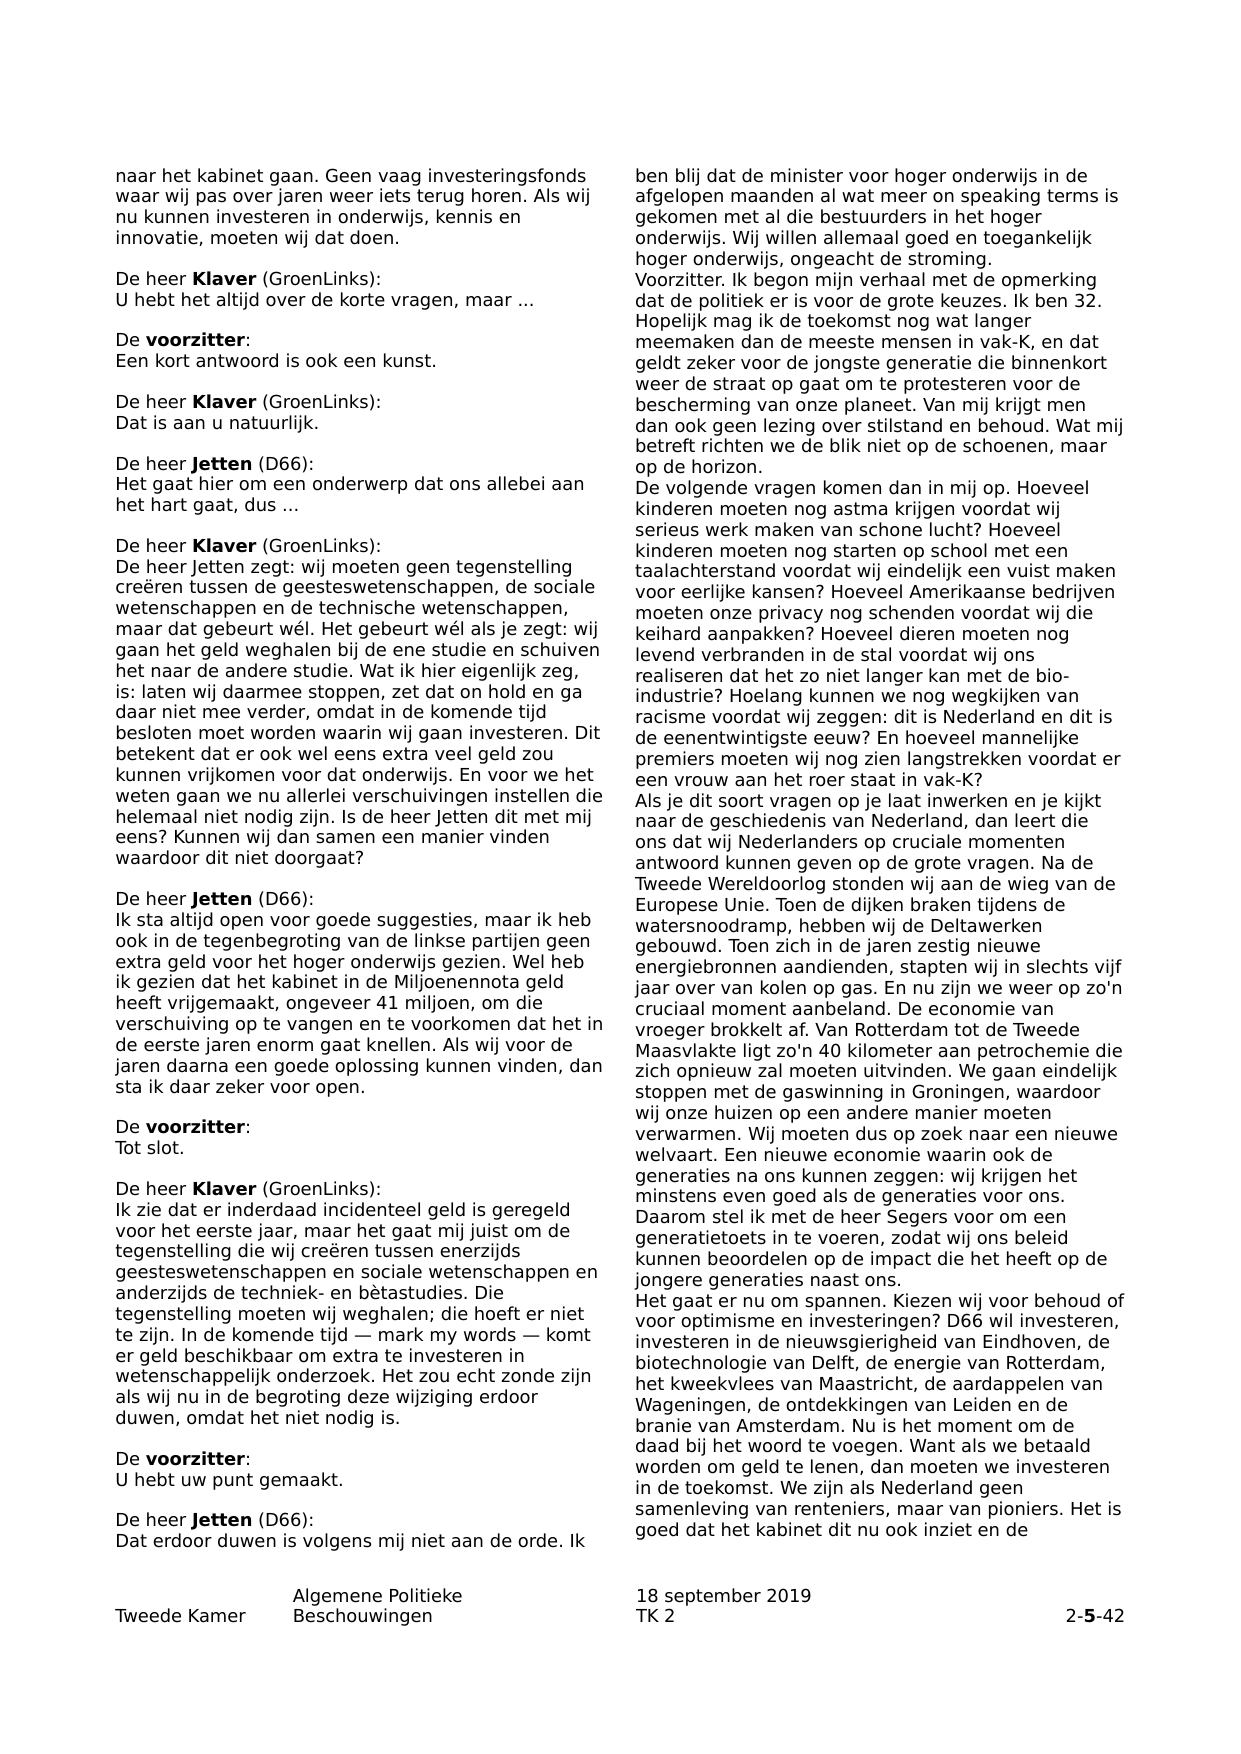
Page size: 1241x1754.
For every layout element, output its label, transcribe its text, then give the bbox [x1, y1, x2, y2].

text Voorzitter. Ik begon mijn verhaal met de opmerking dat de politiek er is voor de grote keuzes. Ik ben 32. Hopelijk mag ik de toekomst nog wat langer meemaken dan de meeste mensen in vak-K, en dat geldt zeker voor de jongste generatie die binnenkort weer de straat op gaat om te protesteren voor de bescherming van onze planeet. Van mij krijgt men dan ook geen lezing over stilstand en behoud. Wat mij betreft richten we de blik niet op de schoenen, maar op de horizon. [635, 269, 1125, 478]
text naar het kabinet gaan. Geen vaag investeringsfonds waar wij pas over jaren weer iets terug horen. Als wij nu kunnen investeren in onderwijs, kennis en innovatie, moeten wij dat doen. [115, 165, 605, 249]
text De voorzitter: [115, 1449, 605, 1469]
text U hebt het altijd over de korte vragen, maar ... [115, 289, 605, 310]
text Ik zie dat er inderdaad incidenteel geld is geregeld voor het eerste jaar, maar het gaat mij juist om de tegenstelling die wij creëren tussen enerzijds geesteswetenschappen en sociale wetenschappen en anderzijds de techniek- en bètastudies. Die tegenstelling moeten wij weghalen; die hoeft er niet te zijn. In de komende tijd — mark my words — komt er geld beschikbaar om extra te investeren in wetenschappelijk onderzoek. Het zou echt zonde zijn als wij nu in de begroting deze wijziging erdoor duwen, omdat het niet nodig is. [115, 1199, 605, 1429]
text Een kort antwoord is ook een kunst. [115, 351, 605, 372]
text De heer Klaver (GroenLinks): [115, 1179, 605, 1199]
text De heer Jetten (D66): [115, 889, 605, 910]
text Dat is aan u natuurlijk. [115, 412, 605, 433]
text Het gaat hier om een onderwerp dat ons allebei aan het hart gaat, dus ... [115, 474, 605, 516]
text De heer Jetten (D66): [115, 1510, 605, 1531]
text Als je dit soort vragen op je laat inwerken en je kijkt naar de geschiedenis van Nederland, dan leert die ons dat wij Nederlanders op cruciale momenten antwoord kunnen geven op de grote vragen. Na de Tweede Wereldoorlog stonden wij aan de wieg van de Europese Unie. Toen de dijken braken tijdens de watersnoodramp, hebben wij de Deltawerken gebouwd. Toen zich in de jaren zestig nieuwe energiebronnen aandienden, stapten wij in slechts vijf jaar over van kolen op gas. En nu zijn we weer op zo'n cruciaal moment aanbeland. De economie van vroeger brokkelt af. Van Rotterdam tot de Tweede Maasvlakte ligt zo'n 40 kilometer aan petrochemie die zich opnieuw zal moeten uitvinden. We gaan eindelijk stoppen met de gaswinning in Groningen, waardoor wij onze huizen op een andere manier moeten verwarmen. Wij moeten dus op zoek naar een nieuwe welvaart. Een nieuwe economie waarin ook de generaties na ons kunnen zeggen: wij krijgen het minstens even goed als de generaties voor ons. Daarom stel ik met de heer Segers voor om een generatietoets in te voeren, zodat wij ons beleid kunnen beoordelen op de impact die het heeft op de jongere generaties naast ons. [635, 790, 1125, 1290]
text Tot slot. [115, 1138, 605, 1159]
text De heer Jetten zegt: wij moeten geen tegenstelling creëren tussen de geesteswetenschappen, de sociale wetenschappen en de technische wetenschappen, maar dat gebeurt wél. Het gebeurt wél als je zegt: wij gaan het geld weghalen bij de ene studie en schuiven het naar de andere studie. Wat ik hier eigenlijk zeg, is: laten wij daarmee stoppen, zet dat on hold en ga daar niet mee verder, omdat in de komende tijd besloten moet worden waarin wij gaan investeren. Dit betekent dat er ook wel eens extra veel geld zou kunnen vrijkomen voor dat onderwijs. En voor we het weten gaan we nu allerlei verschuivingen instellen die helemaal niet nodig zijn. Is de heer Jetten dit met mij eens? Kunnen wij dan samen een manier vinden waardoor dit niet doorgaat? [115, 556, 605, 869]
text Ik sta altijd open voor goede suggesties, maar ik heb ook in de tegenbegroting van de linkse partijen geen extra geld voor het hoger onderwijs gezien. Wel heb ik gezien dat het kabinet in de Miljoenennota geld heeft vrijgemaakt, ongeveer 41 miljoen, om die verschuiving op te vangen en te voorkomen dat het in de eerste jaren enorm gaat knellen. Als wij voor de jaren daarna een goede oplossing kunnen vinden, dan sta ik daar zeker voor open. [115, 910, 605, 1097]
text De heer Klaver (GroenLinks): [115, 269, 605, 289]
text U hebt uw punt gemaakt. [115, 1469, 605, 1490]
text De heer Klaver (GroenLinks): [115, 392, 605, 412]
text Dat erdoor duwen is volgens mij niet aan de orde. Ik [115, 1531, 605, 1552]
text De heer Jetten (D66): [115, 453, 605, 474]
text Het gaat er nu om spannen. Kiezen wij voor behoud of voor optimisme en investeringen? D66 wil investeren, investeren in de nieuwsgierigheid van Eindhoven, de biotechnologie van Delft, de energie van Rotterdam, het kweekvlees van Maastricht, de aardappelen van Wageningen, de ontdekkingen van Leiden en de branie van Amsterdam. Nu is het moment om de daad bij het woord te voegen. Want als we betaald worden om geld te lenen, dan moeten we investeren in de toekomst. We zijn als Nederland geen samenleving van renteniers, maar van pioniers. Het is goed dat het kabinet dit nu ook inziet en de [635, 1290, 1125, 1540]
text ben blij dat de minister voor hoger onderwijs in de afgelopen maanden al wat meer on speaking terms is gekomen met al die bestuurders in het hoger onderwijs. Wij willen allemaal goed en toegankelijk hoger onderwijs, ongeacht de stroming. [635, 165, 1125, 269]
text De voorzitter: [115, 330, 605, 351]
text De volgende vragen komen dan in mij op. Hoeveel kinderen moeten nog astma krijgen voordat wij serieus werk maken van schone lucht? Hoeveel kinderen moeten nog starten op school met een taalachterstand voordat wij eindelijk een vuist maken voor eerlijke kansen? Hoeveel Amerikaanse bedrijven moeten onze privacy nog schenden voordat wij die keihard aanpakken? Hoeveel dieren moeten nog levend verbranden in de stal voordat wij ons realiseren dat het zo niet langer kan met de bio-industrie? Hoelang kunnen we nog wegkijken van racisme voordat wij zeggen: dit is Nederland en dit is de eenentwintigste eeuw? En hoeveel mannelijke premiers moeten wij nog zien langstrekken voordat er een vrouw aan het roer staat in vak-K? [635, 478, 1125, 790]
text De heer Klaver (GroenLinks): [115, 536, 605, 556]
text De voorzitter: [115, 1117, 605, 1138]
